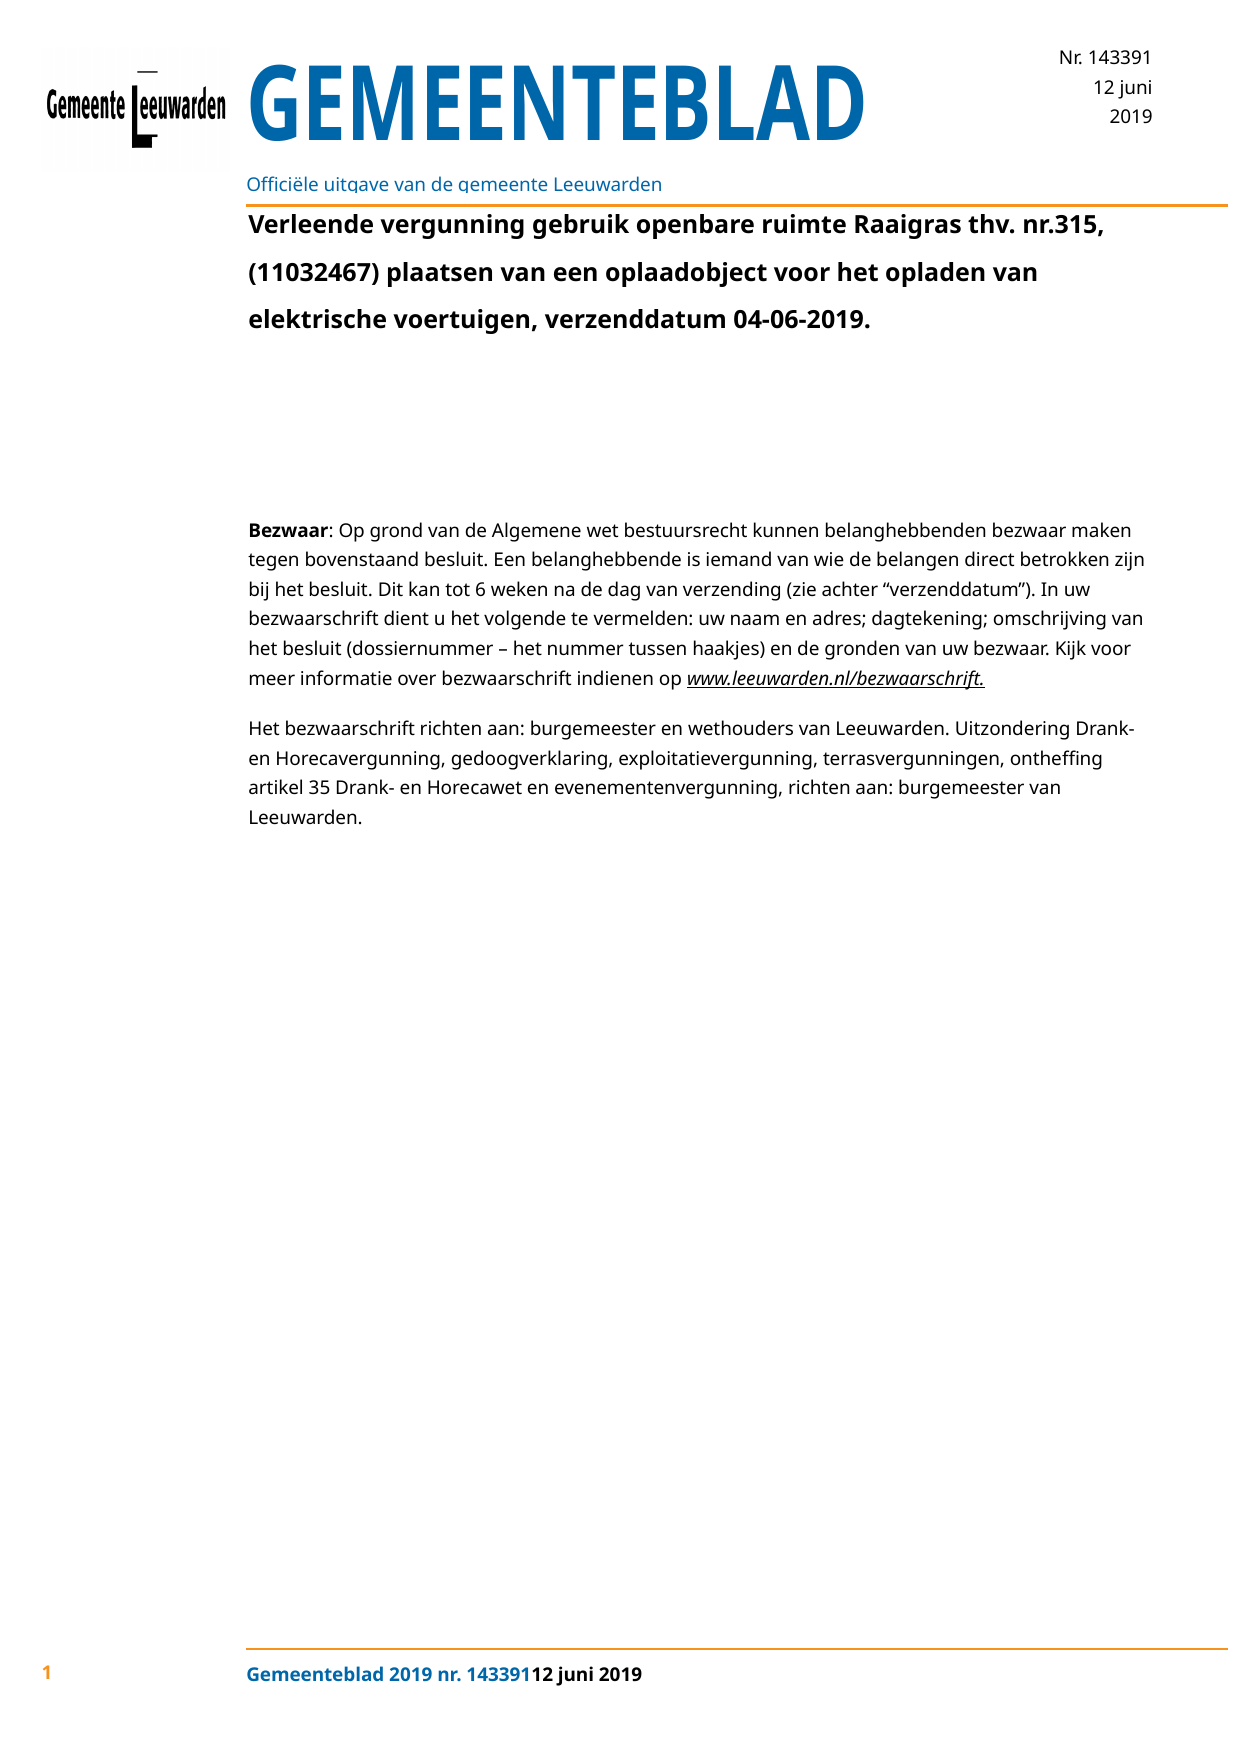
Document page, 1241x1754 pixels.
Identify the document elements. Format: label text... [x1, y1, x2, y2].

text Het bezwaarschrift richten aan: burgemeester en wethouders van Leeuwarden. Uitzondering Drank- en Horecavergunning, gedoogverklaring, exploitatievergunning, terrasvergunningen, ontheffing artikel 35 Drank- en Horecawet en evenementenvergunning, richten aan: burgemeester van Leeuwarden. [248, 715, 1152, 829]
text Verleende vergunning gebruik openbare ruimte Raaigras thv. nr.315, (11032467) plaatsen van een oplaadobject voor het opladen van elektrische voertuigen, verzenddatum 04-06-2019. [248, 207, 1152, 336]
text Bezwaar: Op grond van de Algemene wet bestuursrecht kunnen belanghebbenden bezwaar maken tegen bovenstaand besluit. Een belanghebbende is iemand van wie de belangen direct betrokken zijn bij het besluit. Dit kan tot 6 weken na de dag van verzending (zie achter “verzenddatum”). In uw bezwaarschrift dient u het volgende te vermelden: uw naam en adres; dagtekening; omschrijving van het besluit (dossiernummer – het nummer tussen haakjes) en de gronden van uw bezwaar. Kijk voor meer informatie over bezwaarschrift indienen op www.leeuwarden.nl/bezwaarschrift. [248, 517, 1152, 690]
picture [41, 47, 231, 172]
